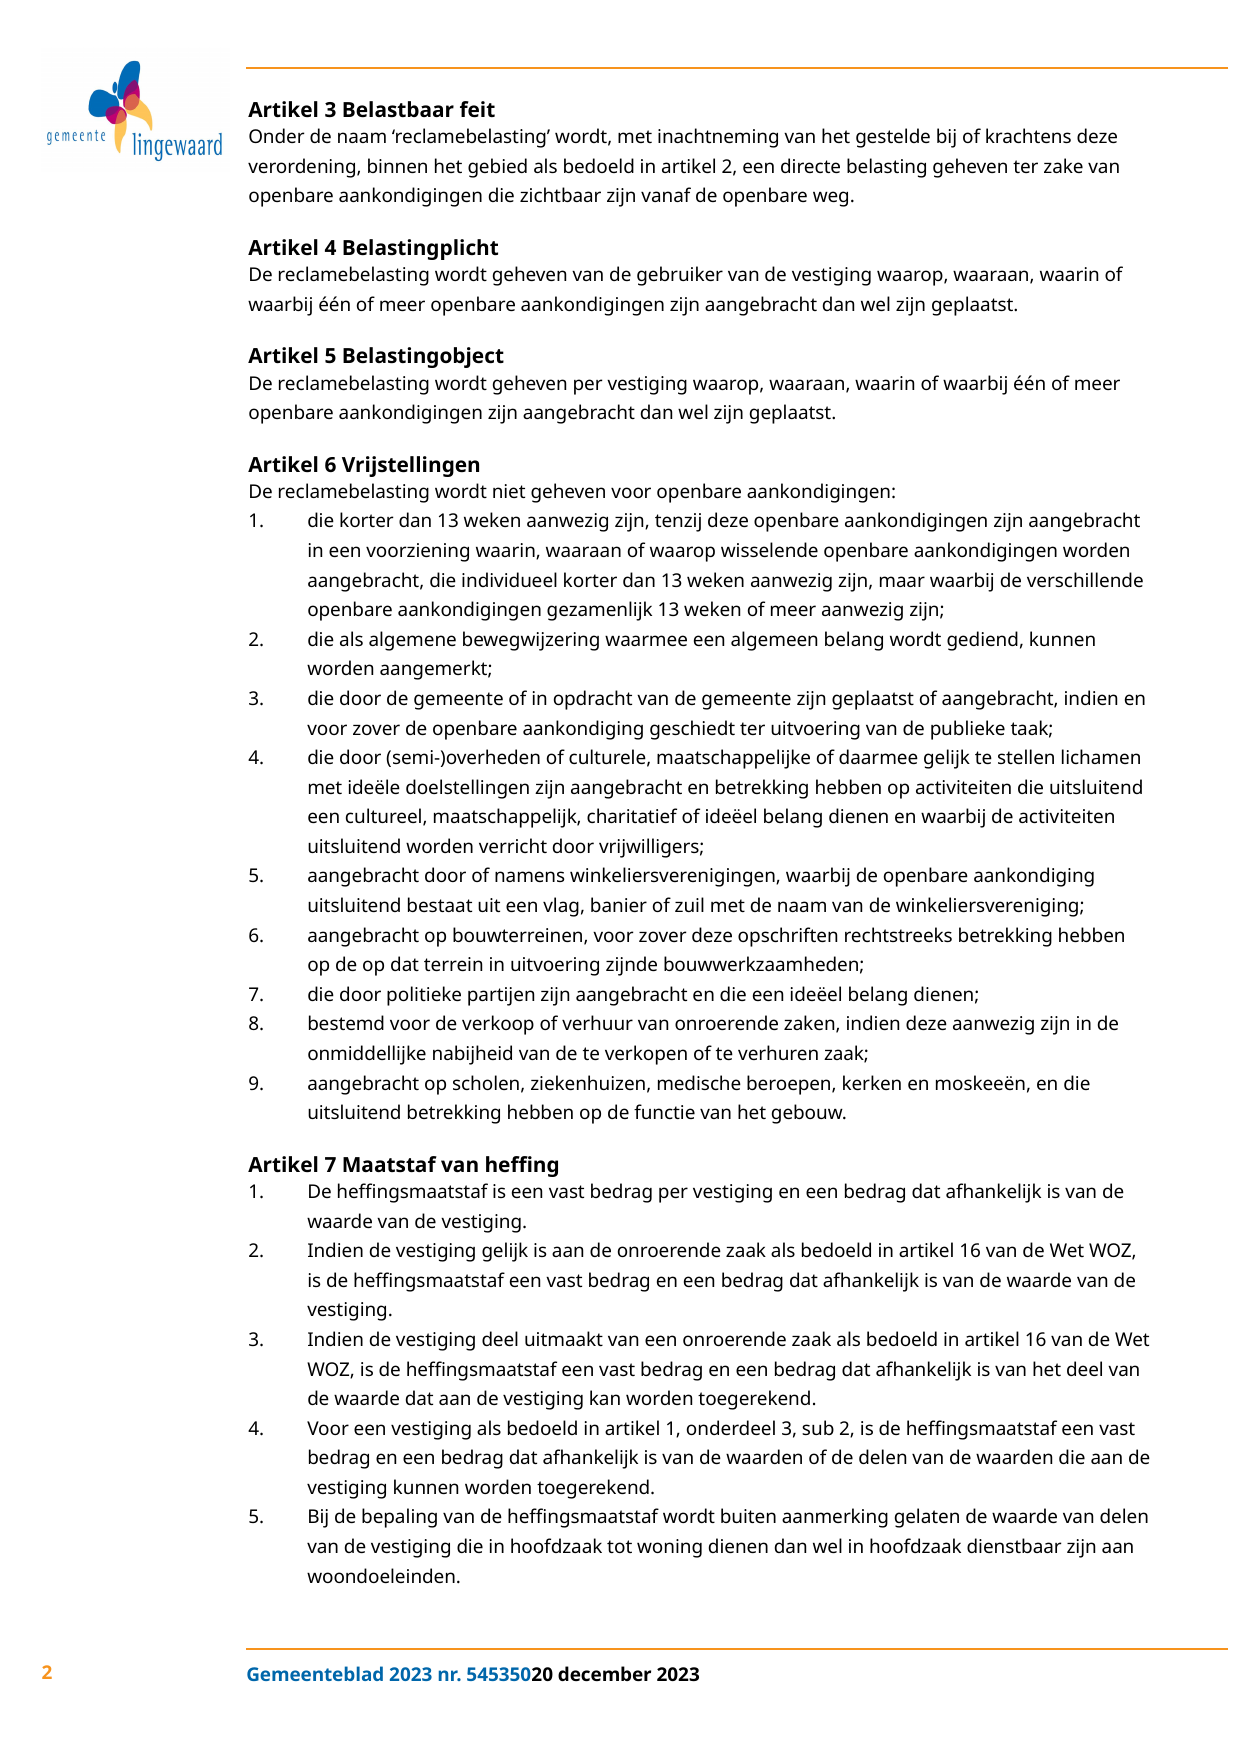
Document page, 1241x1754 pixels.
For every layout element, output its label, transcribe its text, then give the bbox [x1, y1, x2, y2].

text Artikel 4 Belastingplicht [248, 233, 1152, 261]
list Voor een vestiging als bedoeld in artikel 1, onderdeel 3, sub 2, is de heffingsmaatstaf een vast bedrag en een bedrag dat afhankelijk is van de waarden of de delen van de waarden die aan de vestiging kunnen worden toegerekend. [248, 1415, 1152, 1500]
list Indien de vestiging gelijk is aan de onroerende zaak als bedoeld in artikel 16 van de Wet WOZ, is de heffingsmaatstaf een vast bedrag en een bedrag dat afhankelijk is van de waarde van de vestiging. [248, 1237, 1152, 1322]
text De reclamebelasting wordt geheven per vestiging waarop, waaraan, waarin of waarbij één of meer openbare aankondigingen zijn aangebracht dan wel zijn geplaatst. [248, 370, 1152, 425]
list die door de gemeente of in opdracht van de gemeente zijn geplaatst of aangebracht, indien en voor zover de openbare aankondiging geschiedt ter uitvoering van de publieke taak; [248, 685, 1152, 741]
text De reclamebelasting wordt niet geheven voor openbare aankondigingen: [248, 478, 1152, 504]
text Artikel 6 Vrijstellingen [248, 450, 1152, 478]
list aangebracht door of namens winkeliersverenigingen, waarbij de openbare aankondiging uitsluitend bestaat uit een vlag, banier of zuil met de naam van de winkeliersvereniging; [248, 863, 1152, 918]
list die korter dan 13 weken aanwezig zijn, tenzij deze openbare aankondigingen zijn aangebracht in een voorziening waarin, waaraan of waarop wisselende openbare aankondigingen worden aangebracht, die individueel korter dan 13 weken aanwezig zijn, maar waarbij de verschillende openbare aankondigingen gezamenlijk 13 weken of meer aanwezig zijn; [248, 508, 1152, 622]
text Artikel 7 Maatstaf van heffing [248, 1150, 1152, 1178]
text Artikel 5 Belastingobject [248, 341, 1152, 370]
text Artikel 3 Belastbaar feit [248, 95, 1152, 123]
list bestemd voor de verkoop of verhuur van onroerende zaken, indien deze aanwezig zijn in de onmiddellijke nabijheid van de te verkopen of te verhuren zaak; [248, 1011, 1152, 1066]
list aangebracht op bouwterreinen, voor zover deze opschriften rechtstreeks betrekking hebben op de op dat terrein in uitvoering zijnde bouwwerkzaamheden; [248, 922, 1152, 977]
list die als algemene bewegwijzering waarmee een algemeen belang wordt gediend, kunnen worden aangemerkt; [248, 626, 1152, 681]
list Indien de vestiging deel uitmaakt van een onroerende zaak als bedoeld in artikel 16 van de Wet WOZ, is de heffingsmaatstaf een vast bedrag en een bedrag dat afhankelijk is van het deel van de waarde dat aan de vestiging kan worden toegerekend. [248, 1326, 1152, 1411]
list die door politieke partijen zijn aangebracht en die een ideëel belang dienen; [248, 981, 1152, 1007]
list De heffingsmaatstaf is een vast bedrag per vestiging en een bedrag dat afhankelijk is van de waarde van de vestiging. [248, 1178, 1152, 1233]
list aangebracht op scholen, ziekenhuizen, medische beroepen, kerken en moskeeën, en die uitsluitend betrekking hebben op de functie van het gebouw. [248, 1070, 1152, 1125]
text Onder de naam ‘reclamebelasting’ wordt, met inachtneming van het gestelde bij of krachtens deze verordening, binnen het gebied als bedoeld in artikel 2, een directe belasting geheven ter zake van openbare aankondigingen die zichtbaar zijn vanaf de openbare weg. [248, 123, 1152, 208]
list die door (semi-)overheden of culturele, maatschappelijke of daarmee gelijk te stellen lichamen met ideële doelstellingen zijn aangebracht en betrekking hebben op activiteiten die uitsluitend een cultureel, maatschappelijk, charitatief of ideëel belang dienen en waarbij de activiteiten uitsluitend worden verricht door vrijwilligers; [248, 744, 1152, 859]
text De reclamebelasting wordt geheven van de gebruiker van de vestiging waarop, waaraan, waarin of waarbij één of meer openbare aankondigingen zijn aangebracht dan wel zijn geplaatst. [248, 261, 1152, 317]
list Bij de bepaling van de heffingsmaatstaf wordt buiten aanmerking gelaten de waarde van delen van de vestiging die in hoofdzaak tot woning dienen dan wel in hoofdzaak dienstbaar zijn aan woondoeleinden. [248, 1504, 1152, 1588]
picture [41, 47, 231, 172]
